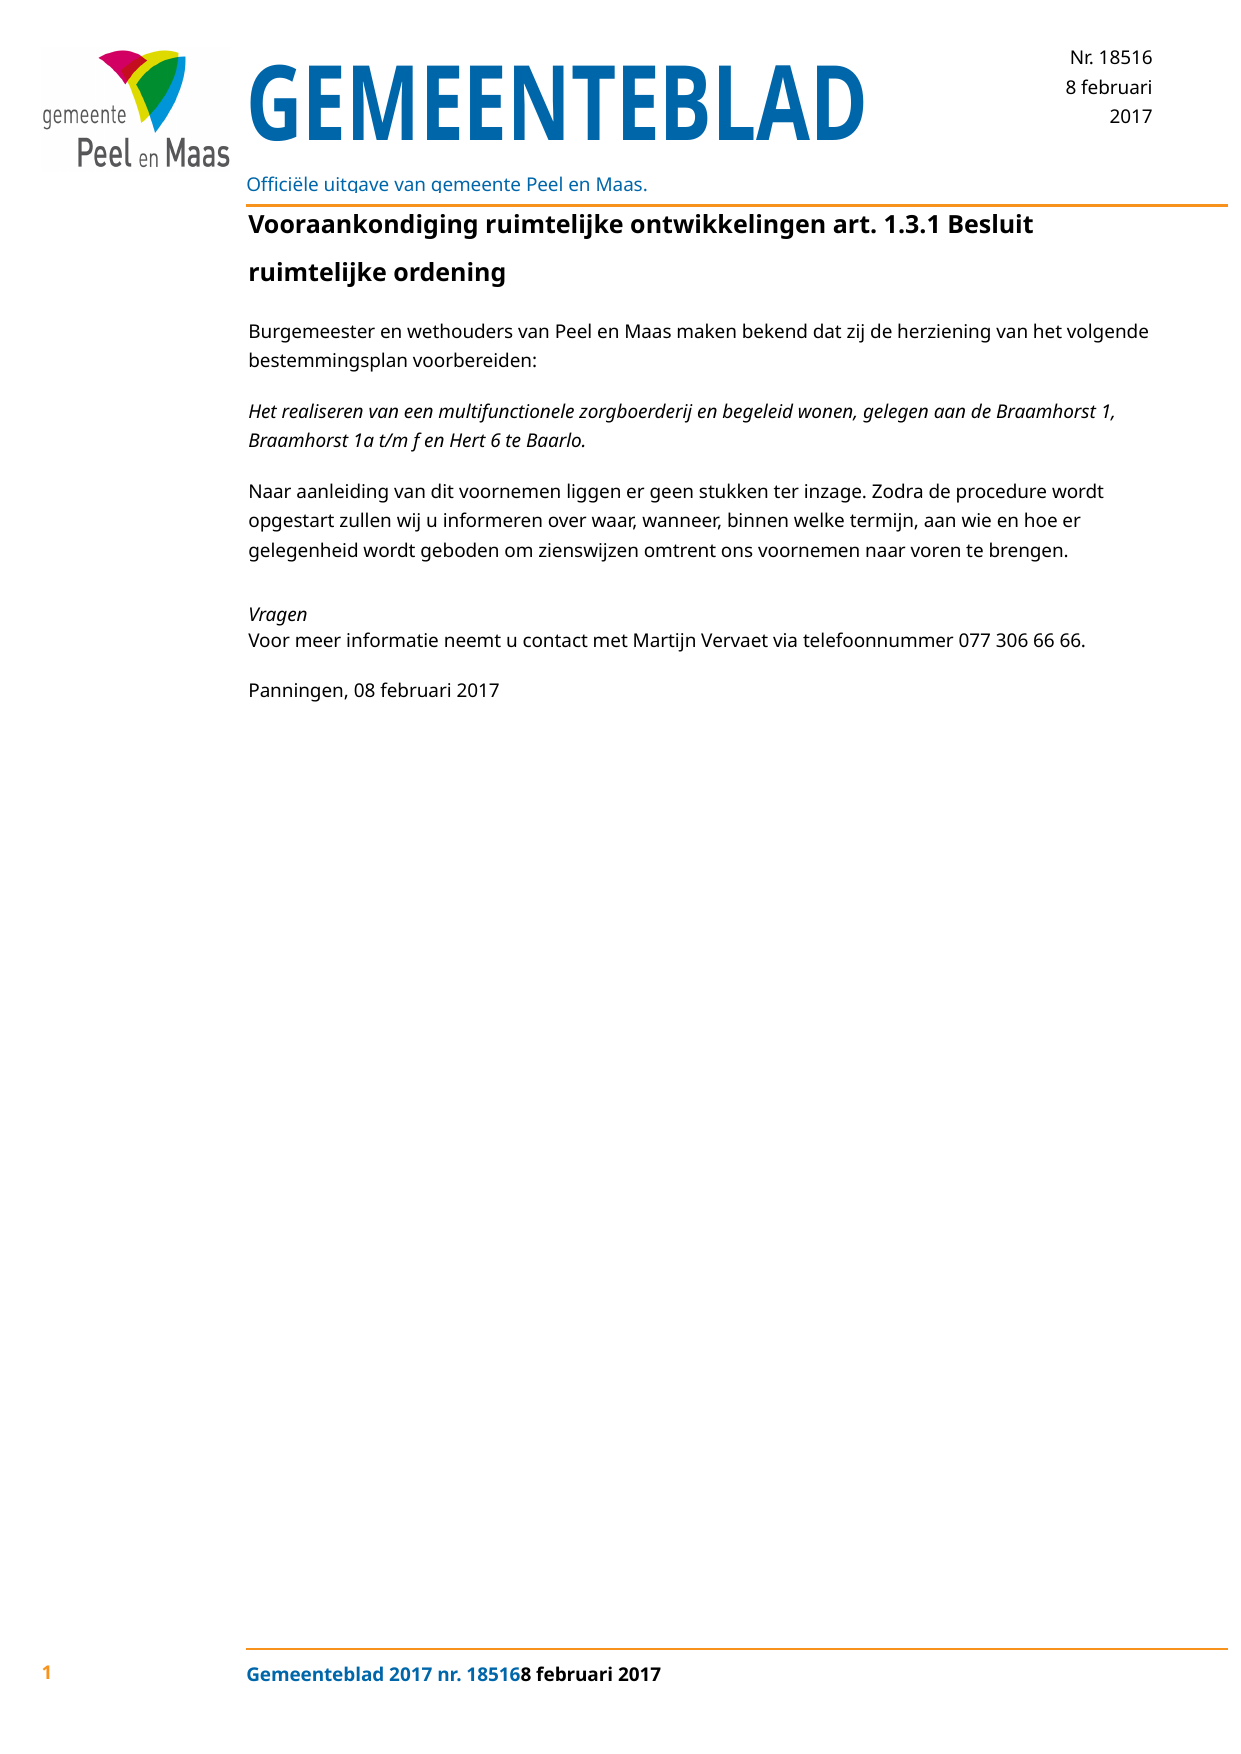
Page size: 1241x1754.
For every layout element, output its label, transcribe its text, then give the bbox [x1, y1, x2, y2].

text Vooraankondiging ruimtelijke ontwikkelingen art. 1.3.1 Besluit ruimtelijke ordening [248, 207, 1152, 288]
picture [41, 47, 231, 172]
text Burgemeester en wethouders van Peel en Maas maken bekend dat zij de herziening van het volgende bestemmingsplan voorbereiden: [248, 318, 1152, 373]
text Panningen, 08 februari 2017 [248, 677, 1152, 703]
text Naar aanleiding van dit voornemen liggen er geen stukken ter inzage. Zodra de procedure wordt opgestart zullen wij u informeren over waar, wanneer, binnen welke termijn, aan wie en hoe er gelegenheid wordt geboden om zienswijzen omtrent ons voornemen naar voren te brengen. [248, 478, 1152, 563]
text Vragen [248, 601, 1152, 627]
text Het realiseren van een multifunctionele zorgboerderij en begeleid wonen, gelegen aan de Braamhorst 1, Braamhorst 1a t/m f en Hert 6 te Baarlo. [248, 398, 1152, 453]
text Voor meer informatie neemt u contact met Martijn Vervaet via telefoonnummer 077 306 66 66. [248, 627, 1152, 652]
